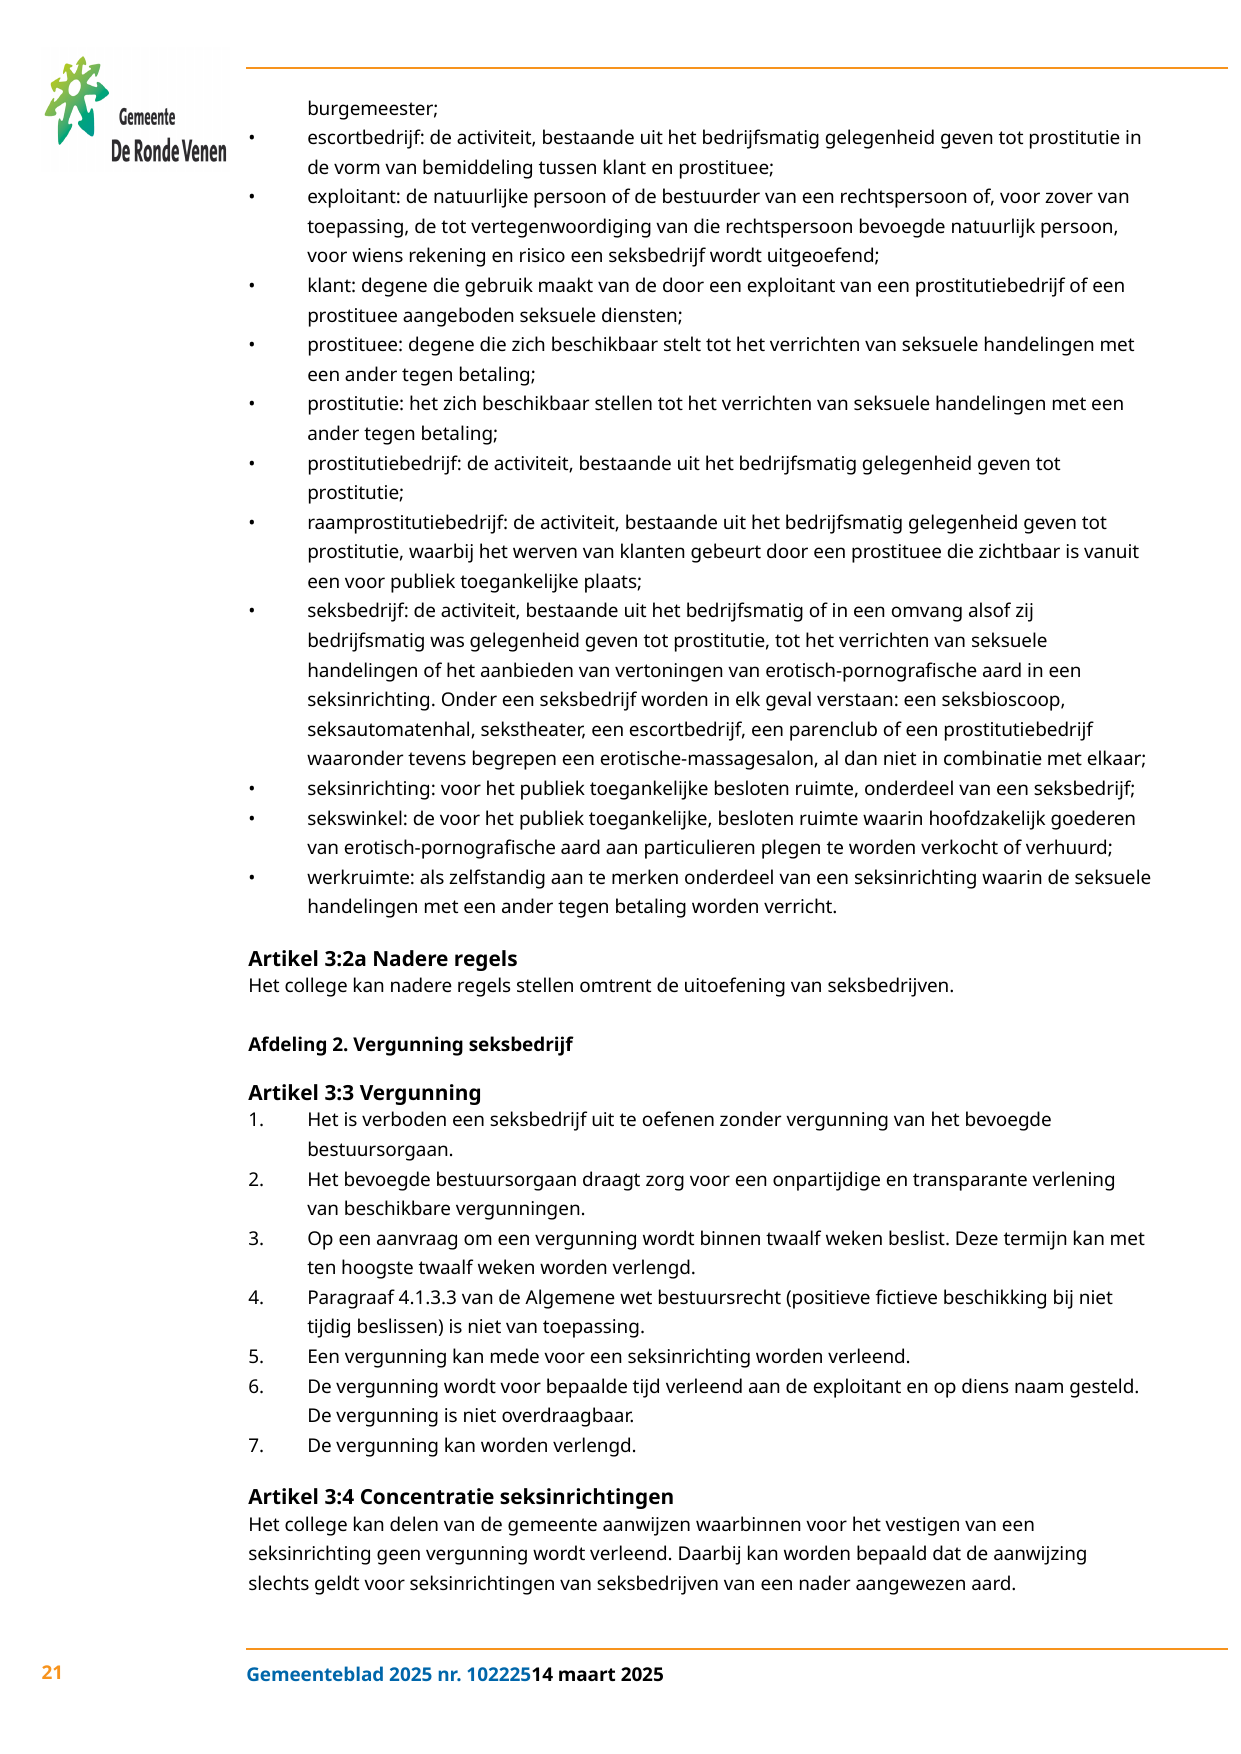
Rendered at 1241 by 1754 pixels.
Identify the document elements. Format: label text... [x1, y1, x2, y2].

picture [41, 47, 231, 172]
text Artikel 3:2a Nadere regels [248, 944, 1152, 972]
list Paragraaf 4.1.3.3 van de Algemene wet bestuursrecht (positieve fictieve beschikking bij niet tijdig beslissen) is niet van toepassing. [248, 1284, 1152, 1339]
text Afdeling 2. Vergunning seksbedrijf [248, 1032, 1152, 1057]
list burgemeester; [248, 95, 1152, 121]
list seksinrichting: voor het publiek toegankelijke besloten ruimte, onderdeel van een seksbedrijf; [248, 775, 1152, 801]
list Een vergunning kan mede voor een seksinrichting worden verleend. [248, 1343, 1152, 1369]
list prostitutie: het zich beschikbaar stellen tot het verrichten van seksuele handelingen met een ander tegen betaling; [248, 391, 1152, 446]
list seksbedrijf: de activiteit, bestaande uit het bedrijfsmatig of in een omvang alsof zij bedrijfsmatig was gelegenheid geven tot prostitutie, tot het verrichten van seksuele handelingen of het aanbieden van vertoningen van erotisch-pornografische aard in een seksinrichting. Onder een seksbedrijf worden in elk geval verstaan: een seksbioscoop, seksautomatenhal, sekstheater, een escortbedrijf, een parenclub of een prostitutiebedrijf waaronder tevens begrepen een erotische-massagesalon, al dan niet in combinatie met elkaar; [248, 598, 1152, 771]
text Artikel 3:3 Vergunning [248, 1078, 1152, 1107]
text Het college kan delen van de gemeente aanwijzen waarbinnen voor het vestigen van een seksinrichting geen vergunning wordt verleend. Daarbij kan worden bepaald dat de aanwijzing slechts geldt voor seksinrichtingen van seksbedrijven van een nader aangewezen aard. [248, 1511, 1152, 1596]
list Op een aanvraag om een vergunning wordt binnen twaalf weken beslist. Deze termijn kan met ten hoogste twaalf weken worden verlengd. [248, 1225, 1152, 1280]
list De vergunning wordt voor bepaalde tijd verleend aan de exploitant en op diens naam gesteld. De vergunning is niet overdraagbaar. [248, 1373, 1152, 1428]
list Het is verboden een seksbedrijf uit te oefenen zonder vergunning van het bevoegde bestuursorgaan. [248, 1107, 1152, 1162]
list prostituee: degene die zich beschikbaar stelt tot het verrichten van seksuele handelingen met een ander tegen betaling; [248, 331, 1152, 387]
list exploitant: de natuurlijke persoon of de bestuurder van een rechtspersoon of, voor zover van toepassing, de tot vertegenwoordiging van die rechtspersoon bevoegde natuurlijk persoon, voor wiens rekening en risico een seksbedrijf wordt uitgeoefend; [248, 183, 1152, 268]
text Artikel 3:4 Concentratie seksinrichtingen [248, 1482, 1152, 1511]
list sekswinkel: de voor het publiek toegankelijke, besloten ruimte waarin hoofdzakelijk goederen van erotisch-pornografische aard aan particulieren plegen te worden verkocht of verhuurd; [248, 805, 1152, 860]
list raamprostitutiebedrijf: de activiteit, bestaande uit het bedrijfsmatig gelegenheid geven tot prostitutie, waarbij het werven van klanten gebeurt door een prostituee die zichtbaar is vanuit een voor publiek toegankelijke plaats; [248, 509, 1152, 594]
list werkruimte: als zelfstandig aan te merken onderdeel van een seksinrichting waarin de seksuele handelingen met een ander tegen betaling worden verricht. [248, 864, 1152, 919]
list klant: degene die gebruik maakt van de door een exploitant van een prostitutiebedrijf of een prostituee aangeboden seksuele diensten; [248, 272, 1152, 328]
list Het bevoegde bestuursorgaan draagt zorg voor een onpartijdige en transparante verlening van beschikbare vergunningen. [248, 1166, 1152, 1221]
text Het college kan nadere regels stellen omtrent de uitoefening van seksbedrijven. [248, 972, 1152, 998]
list De vergunning kan worden verlengd. [248, 1432, 1152, 1458]
list prostitutiebedrijf: de activiteit, bestaande uit het bedrijfsmatig gelegenheid geven tot prostitutie; [248, 450, 1152, 505]
list escortbedrijf: de activiteit, bestaande uit het bedrijfsmatig gelegenheid geven tot prostitutie in de vorm van bemiddeling tussen klant en prostituee; [248, 124, 1152, 180]
